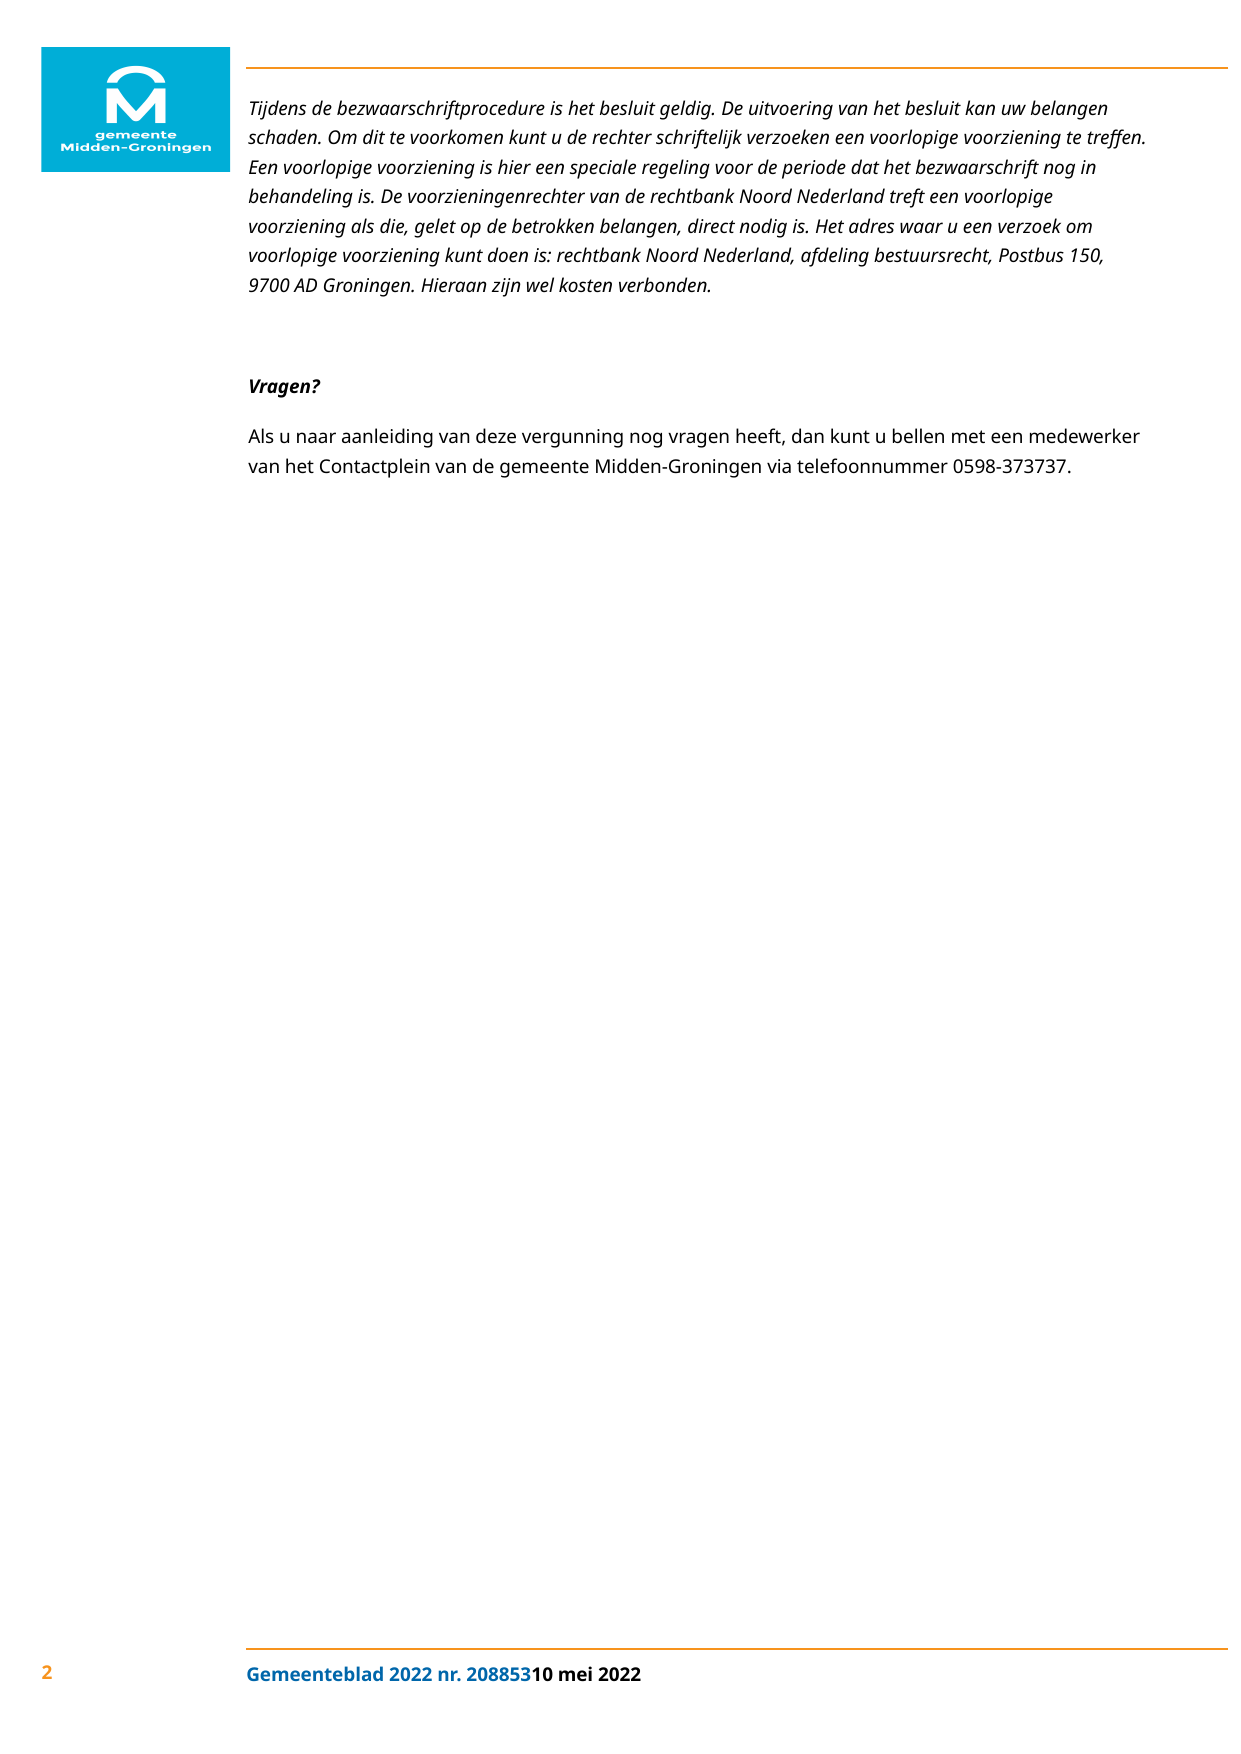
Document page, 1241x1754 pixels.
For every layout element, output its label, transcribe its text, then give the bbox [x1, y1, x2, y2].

picture [107, 89, 165, 122]
text Als u naar aanleiding van deze vergunning nog vragen heeft, dan kunt u bellen met een medewerker van het Contactplein van de gemeente Midden-Groningen via telefoonnummer 0598-373737. [248, 423, 1152, 479]
text Vragen? [248, 373, 1152, 399]
picture [184, 146, 190, 153]
text Tijdens de bezwaarschriftprocedure is het besluit geldig. De uitvoering van het besluit kan uw belangen schaden. Om dit te voorkomen kunt u de rechter schriftelijk verzoeken een voorlopige voorziening te treffen. Een voorlopige voorziening is hier een speciale regeling voor de periode dat het bezwaarschrift nog in behandeling is. De voorzieningenrechter van de rechtbank Noord Nederland treft een voorlopige voorziening als die, gelet op de betrokken belangen, direct nodig is. Het adres waar u een verzoek om voorlopige voorziening kunt doen is: rechtbank Noord Nederland, afdeling bestuursrecht, Postbus 150, 9700 AD Groningen. Hieraan zijn wel kosten verbonden. [248, 95, 1152, 298]
picture [108, 66, 164, 82]
